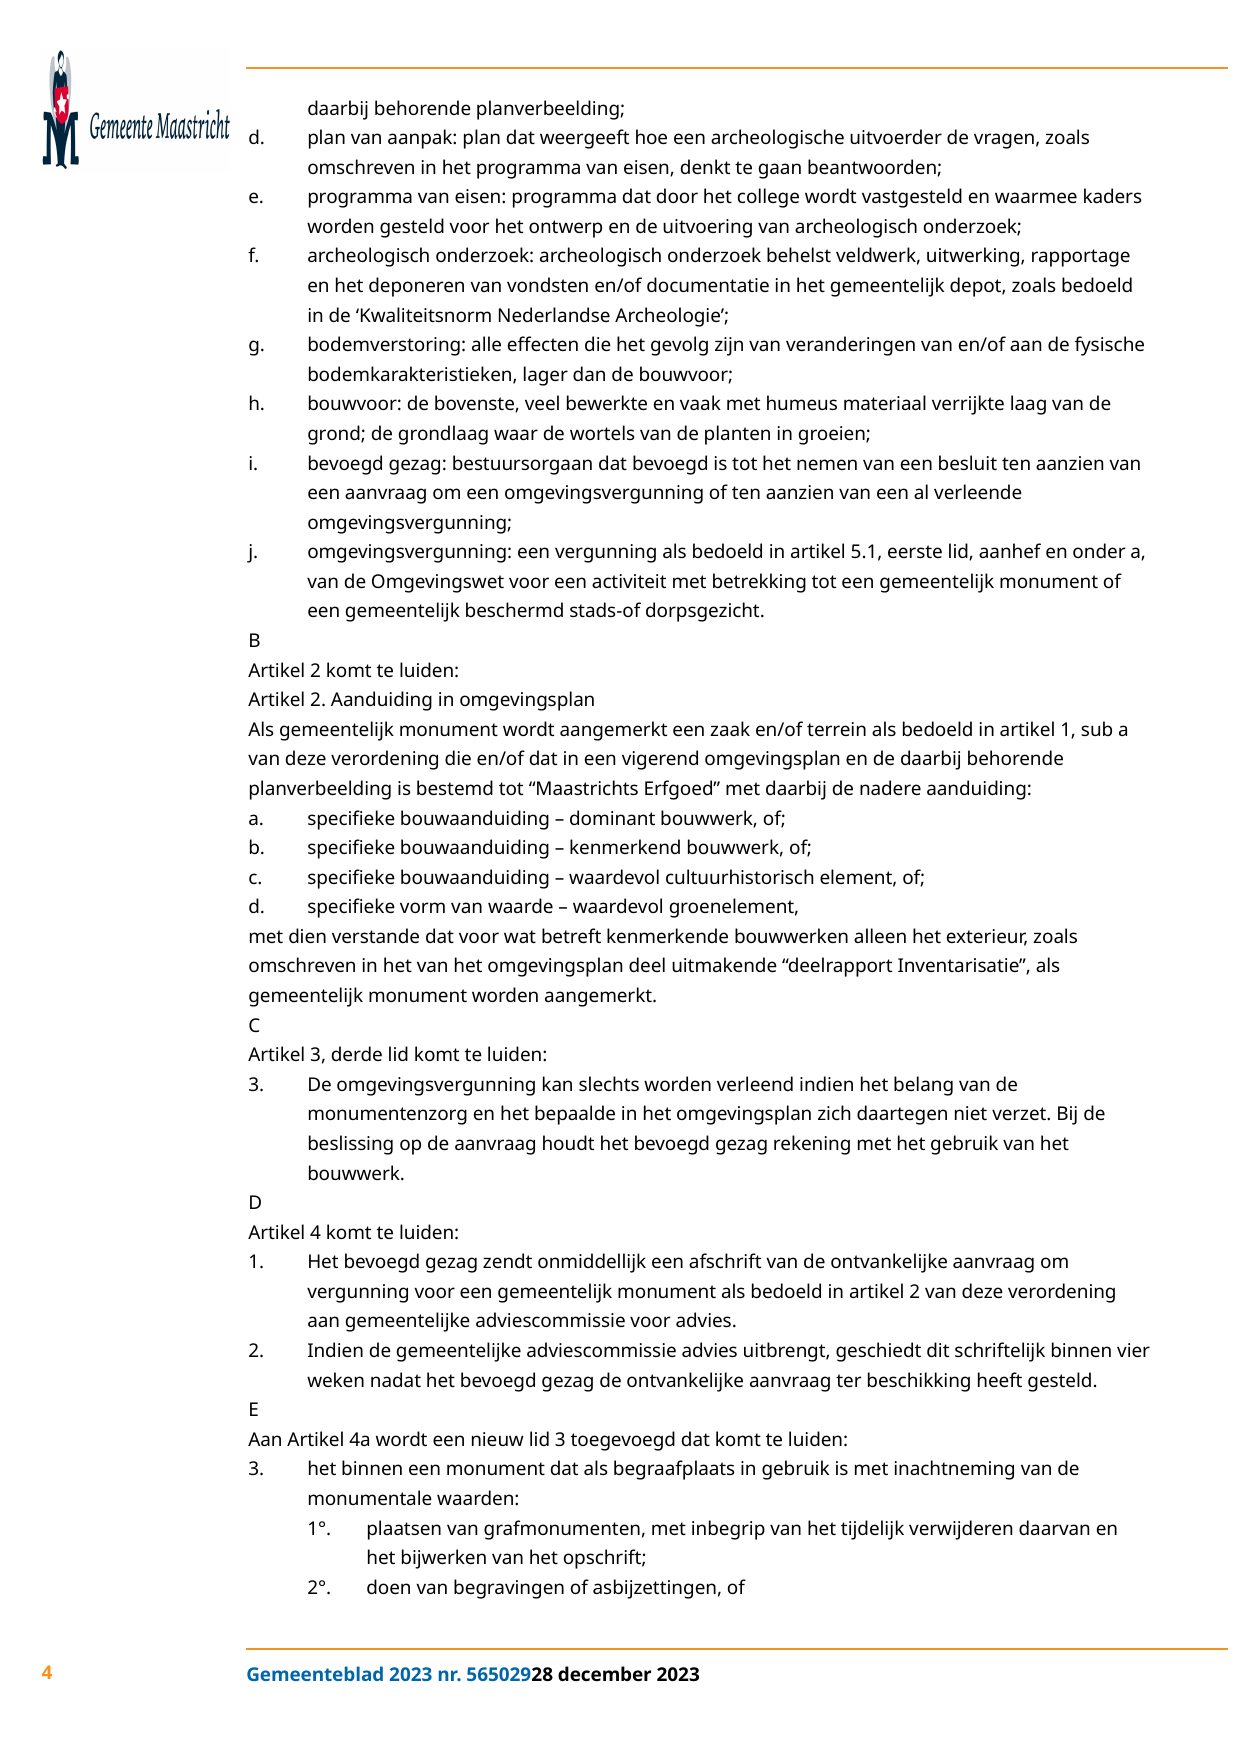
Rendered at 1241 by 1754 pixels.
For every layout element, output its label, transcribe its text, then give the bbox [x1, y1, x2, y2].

list specifieke bouwaanduiding – waardevol cultuurhistorisch element, of; [248, 864, 1152, 890]
list specifieke vorm van waarde – waardevol groenelement, [248, 893, 1152, 919]
list bouwvoor: de bovenste, veel bewerkte en vaak met humeus materiaal verrijkte laag van de grond; de grondlaag waar de wortels van de planten in groeien; [248, 391, 1152, 446]
list daarbij behorende planverbeelding; [248, 95, 1152, 121]
list Indien de gemeentelijke adviescommissie advies uitbrengt, geschiedt dit schriftelijk binnen vier weken nadat het bevoegd gezag de ontvankelijke aanvraag ter beschikking heeft gesteld. [248, 1337, 1152, 1393]
list bodemverstoring: alle effecten die het gevolg zijn van veranderingen van en/of aan de fysische bodemkarakteristieken, lager dan de bouwvoor; [248, 331, 1152, 387]
text C [248, 1012, 1152, 1038]
text E [248, 1396, 1152, 1422]
list programma van eisen: programma dat door het college wordt vastgesteld en waarmee kaders worden gesteld voor het ontwerp en de uitvoering van archeologisch onderzoek; [248, 183, 1152, 239]
text met dien verstande dat voor wat betreft kenmerkende bouwwerken alleen het exterieur, zoals omschreven in het van het omgevingsplan deel uitmakende “deelrapport Inventarisatie”, als gemeentelijk monument worden aangemerkt. [248, 923, 1152, 1008]
text Artikel 3, derde lid komt te luiden: [248, 1041, 1152, 1067]
text Artikel 2 komt te luiden: [248, 657, 1152, 683]
text D [248, 1189, 1152, 1215]
list Het bevoegd gezag zendt onmiddellijk een afschrift van de ontvankelijke aanvraag om vergunning voor een gemeentelijk monument als bedoeld in artikel 2 van deze verordening aan gemeentelijke adviescommissie voor advies. [248, 1248, 1152, 1333]
list bevoegd gezag: bestuursorgaan dat bevoegd is tot het nemen van een besluit ten aanzien van een aanvraag om een omgevingsvergunning of ten aanzien van een al verleende omgevingsvergunning; [248, 450, 1152, 535]
list doen van begravingen of asbijzettingen, of [307, 1574, 1152, 1600]
list plaatsen van grafmonumenten, met inbegrip van het tijdelijk verwijderen daarvan en het bijwerken van het opschrift; [307, 1515, 1152, 1570]
text Als gemeentelijk monument wordt aangemerkt een zaak en/of terrein als bedoeld in artikel 1, sub a van deze verordening die en/of dat in een vigerend omgevingsplan en de daarbij behorende planverbeelding is bestemd tot “Maastrichts Erfgoed” met daarbij de nadere aanduiding: [248, 716, 1152, 801]
text Artikel 2. Aanduiding in omgevingsplan [248, 686, 1152, 712]
list het binnen een monument dat als begraafplaats in gebruik is met inachtneming van de monumentale waarden: [248, 1456, 1152, 1511]
list archeologisch onderzoek: archeologisch onderzoek behelst veldwerk, uitwerking, rapportage en het deponeren van vondsten en/of documentatie in het gemeentelijk depot, zoals bedoeld in de ‘Kwaliteitsnorm Nederlandse Archeologie’; [248, 243, 1152, 328]
list plan van aanpak: plan dat weergeeft hoe een archeologische uitvoerder de vragen, zoals omschreven in het programma van eisen, denkt te gaan beantwoorden; [248, 124, 1152, 180]
picture [41, 47, 231, 172]
list specifieke bouwaanduiding – kenmerkend bouwwerk, of; [248, 834, 1152, 860]
list omgevingsvergunning: een vergunning als bedoeld in artikel 5.1, eerste lid, aanhef en onder a, van de Omgevingswet voor een activiteit met betrekking tot een gemeentelijk monument of een gemeentelijk beschermd stads-of dorpsgezicht. [248, 538, 1152, 623]
text Artikel 4 komt te luiden: [248, 1219, 1152, 1245]
list De omgevingsvergunning kan slechts worden verleend indien het belang van de monumentenzorg en het bepaalde in het omgevingsplan zich daartegen niet verzet. Bij de beslissing op de aanvraag houdt het bevoegd gezag rekening met het gebruik van het bouwwerk. [248, 1071, 1152, 1186]
text B [248, 627, 1152, 653]
text Aan Artikel 4a wordt een nieuw lid 3 toegevoegd dat komt te luiden: [248, 1426, 1152, 1452]
list specifieke bouwaanduiding – dominant bouwwerk, of; [248, 805, 1152, 831]
